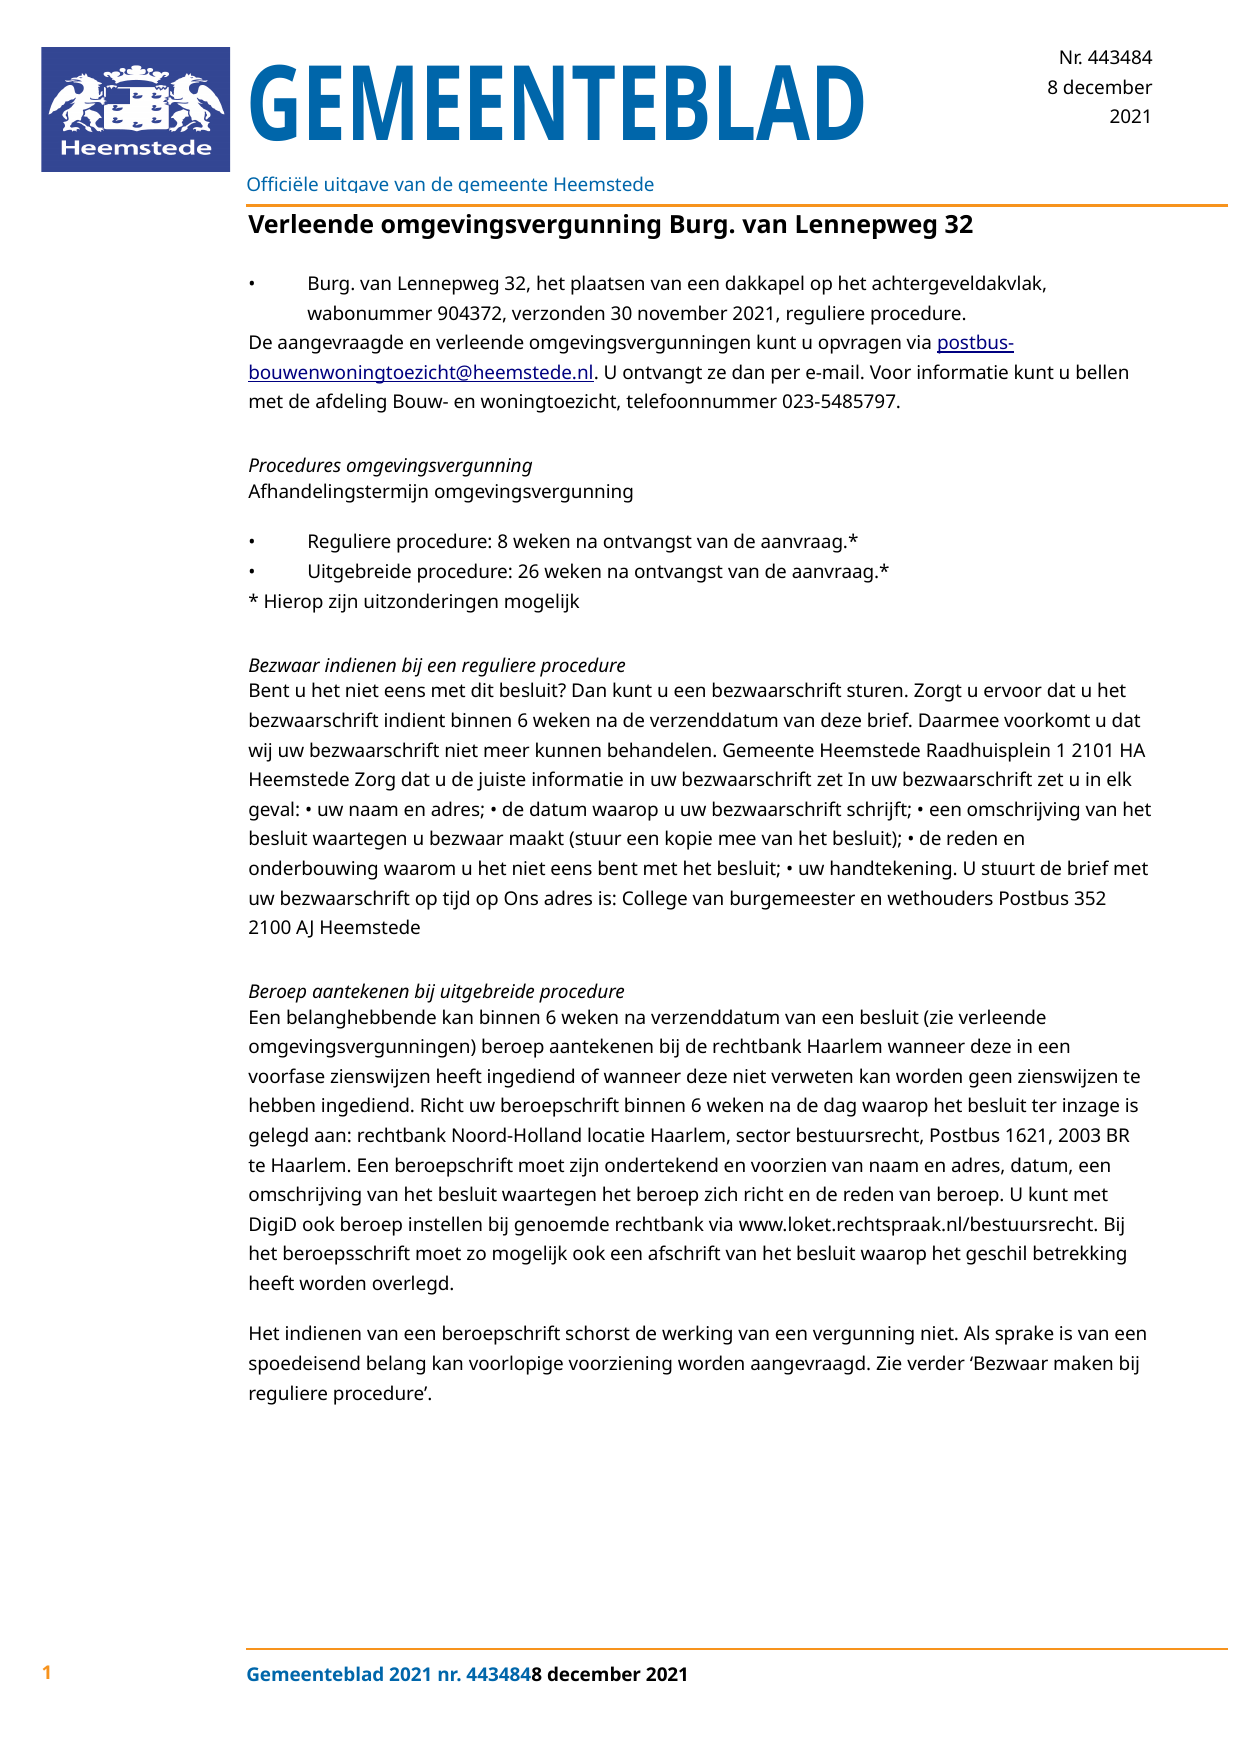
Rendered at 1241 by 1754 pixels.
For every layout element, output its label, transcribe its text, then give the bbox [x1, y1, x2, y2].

list Reguliere procedure: 8 weken na ontvangst van de aanvraag.* [248, 529, 1152, 554]
text Afhandelingstermijn omgevingsvergunning [248, 478, 1152, 504]
text Bent u het niet eens met dit besluit? Dan kunt u een bezwaarschrift sturen. Zorgt u ervoor dat u het bezwaarschrift indient binnen 6 weken na de verzenddatum van deze brief. Daarmee voorkomt u dat wij uw bezwaarschrift niet meer kunnen behandelen. Gemeente Heemstede Raadhuisplein 1 2101 HA Heemstede Zorg dat u de juiste informatie in uw bezwaarschrift zet In uw bezwaarschrift zet u in elk geval: • uw naam en adres; • de datum waarop u uw bezwaarschrift schrijft; • een omschrijving van het besluit waartegen u bezwaar maakt (stuur een kopie mee van het besluit); • de reden en onderbouwing waarom u het niet eens bent met het besluit; • uw handtekening. U stuurt de brief met uw bezwaarschrift op tijd op Ons adres is: College van burgemeester en wethouders Postbus 352 2100 AJ Heemstede [248, 678, 1152, 940]
text Bezwaar indienen bij een reguliere procedure [248, 652, 1152, 678]
text De aangevraagde en verleende omgevingsvergunningen kunt u opvragen via postbus-bouwenwoningtoezicht@heemstede.nl. U ontvangt ze dan per e-mail. Voor informatie kunt u bellen met de afdeling Bouw- en woningtoezicht, telefoonnummer 023-5485797. [248, 329, 1152, 414]
list Uitgebreide procedure: 26 weken na ontvangst van de aanvraag.* [248, 558, 1152, 584]
text * Hierop zijn uitzonderingen mogelijk [248, 588, 1152, 614]
picture [41, 47, 231, 172]
text Verleende omgevingsvergunning Burg. van Lennepweg 32 [248, 207, 1152, 241]
text Procedures omgevingsvergunning [248, 453, 1152, 478]
list Burg. van Lennepweg 32, het plaatsen van een dakkapel op het achtergeveldakvlak, wabonummer 904372, verzonden 30 november 2021, reguliere procedure. [248, 270, 1152, 326]
text Beroep aantekenen bij uitgebreide procedure [248, 978, 1152, 1004]
text Het indienen van een beroepschrift schorst de werking van een vergunning niet. Als sprake is van een spoedeisend belang kan voorlopige voorziening worden aangevraagd. Zie verder ‘Bezwaar maken bij reguliere procedure’. [248, 1321, 1152, 1406]
text Een belanghebbende kan binnen 6 weken na verzenddatum van een besluit (zie verleende omgevingsvergunningen) beroep aantekenen bij de rechtbank Haarlem wanneer deze in een voorfase zienswijzen heeft ingediend of wanneer deze niet verweten kan worden geen zienswijzen te hebben ingediend. Richt uw beroepschrift binnen 6 weken na de dag waarop het besluit ter inzage is gelegd aan: rechtbank Noord-Holland locatie Haarlem, sector bestuursrecht, Postbus 1621, 2003 BR te Haarlem. Een beroepschrift moet zijn ondertekend en voorzien van naam en adres, datum, een omschrijving van het besluit waartegen het beroep zich richt en de reden van beroep. U kunt met DigiD ook beroep instellen bij genoemde rechtbank via www.loket.rechtspraak.nl/bestuursrecht. Bij het beroepsschrift moet zo mogelijk ook een afschrift van het besluit waarop het geschil betrekking heeft worden overlegd. [248, 1004, 1152, 1296]
